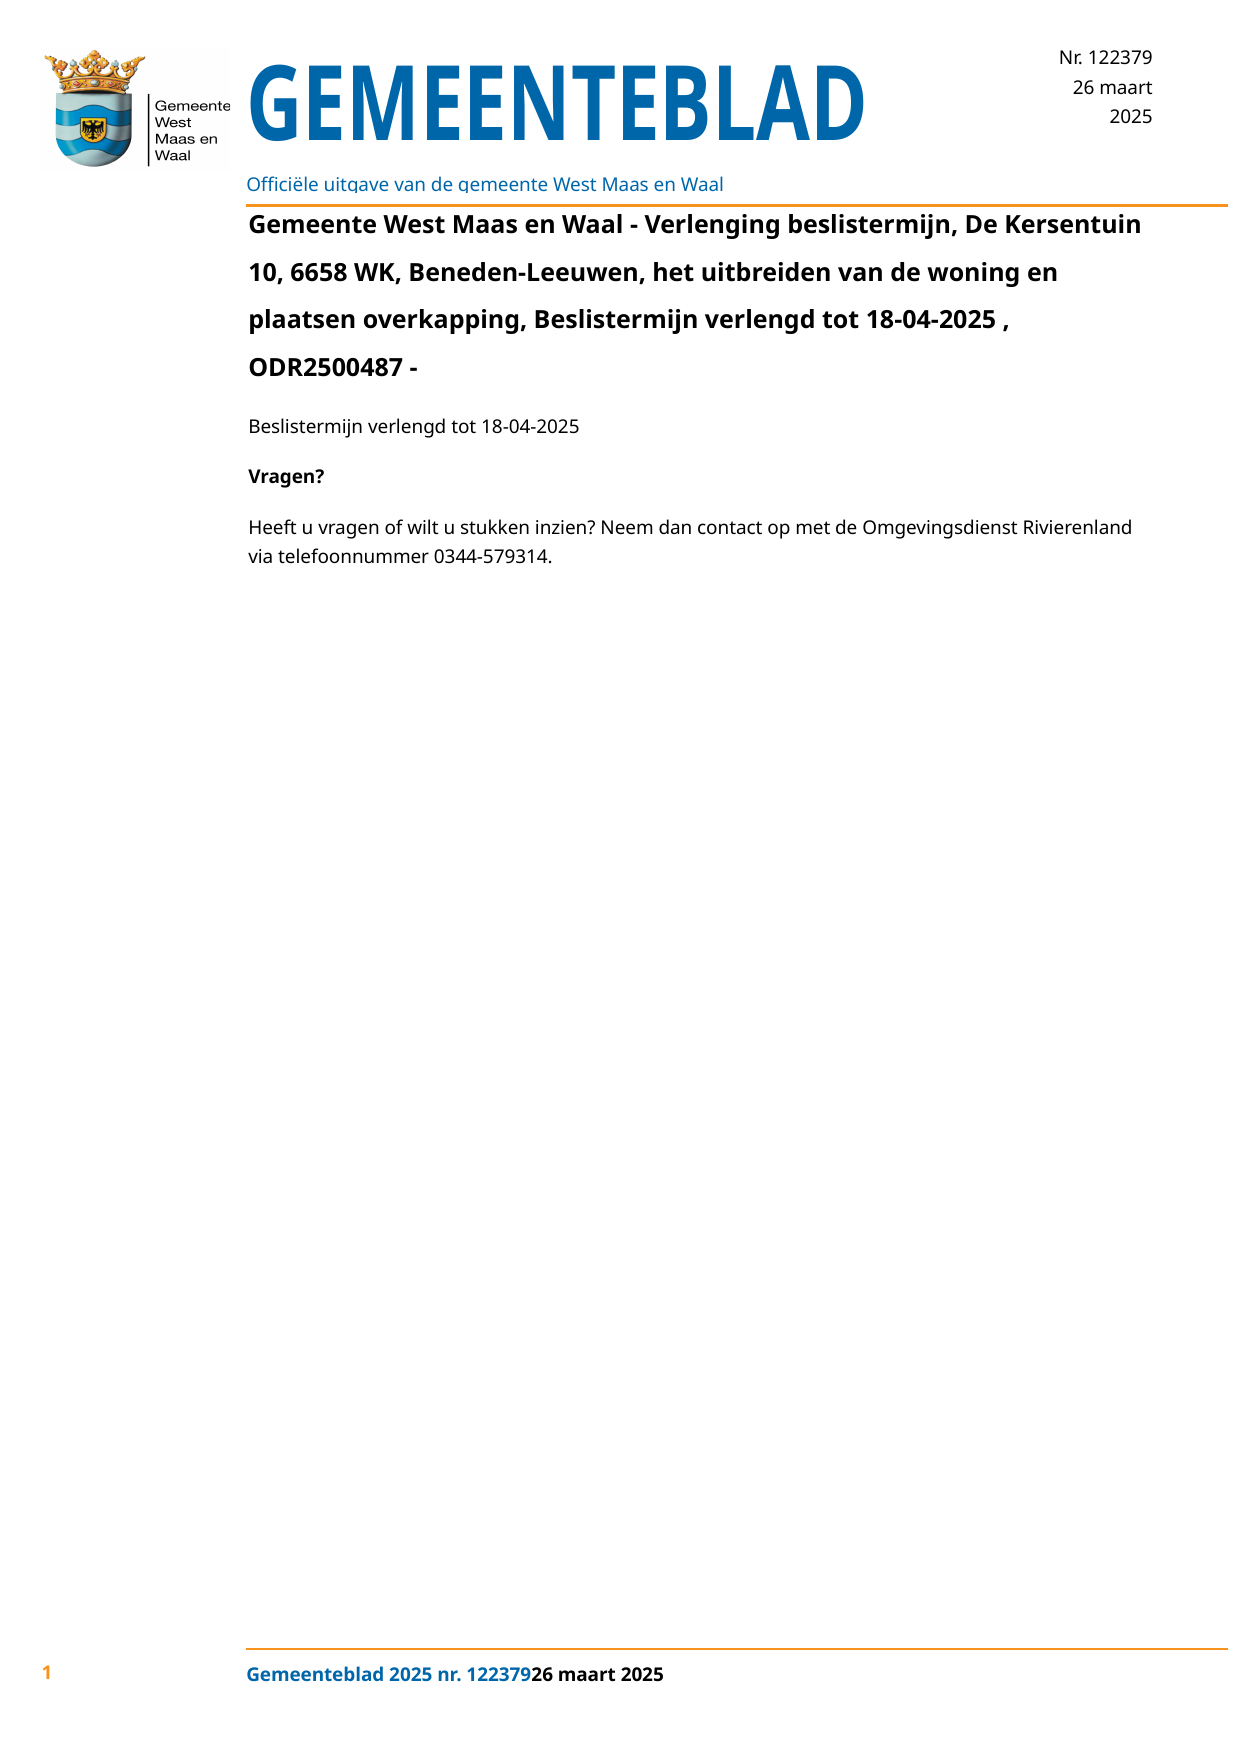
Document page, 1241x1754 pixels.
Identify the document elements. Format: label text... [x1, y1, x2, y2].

text Vragen? [248, 463, 1152, 489]
picture [41, 47, 231, 172]
text Heeft u vragen of wilt u stukken inzien? Neem dan contact op met de Omgevingsdienst Rivierenland via telefoonnummer 0344-579314. [248, 514, 1152, 569]
text Beslistermijn verlengd tot 18-04-2025 [248, 413, 1152, 439]
text Gemeente West Maas en Waal - Verlenging beslistermijn, De Kersentuin 10, 6658 WK, Beneden-Leeuwen, het uitbreiden van de woning en plaatsen overkapping, Beslistermijn verlengd tot 18-04-2025 , ODR2500487 - [248, 207, 1152, 384]
